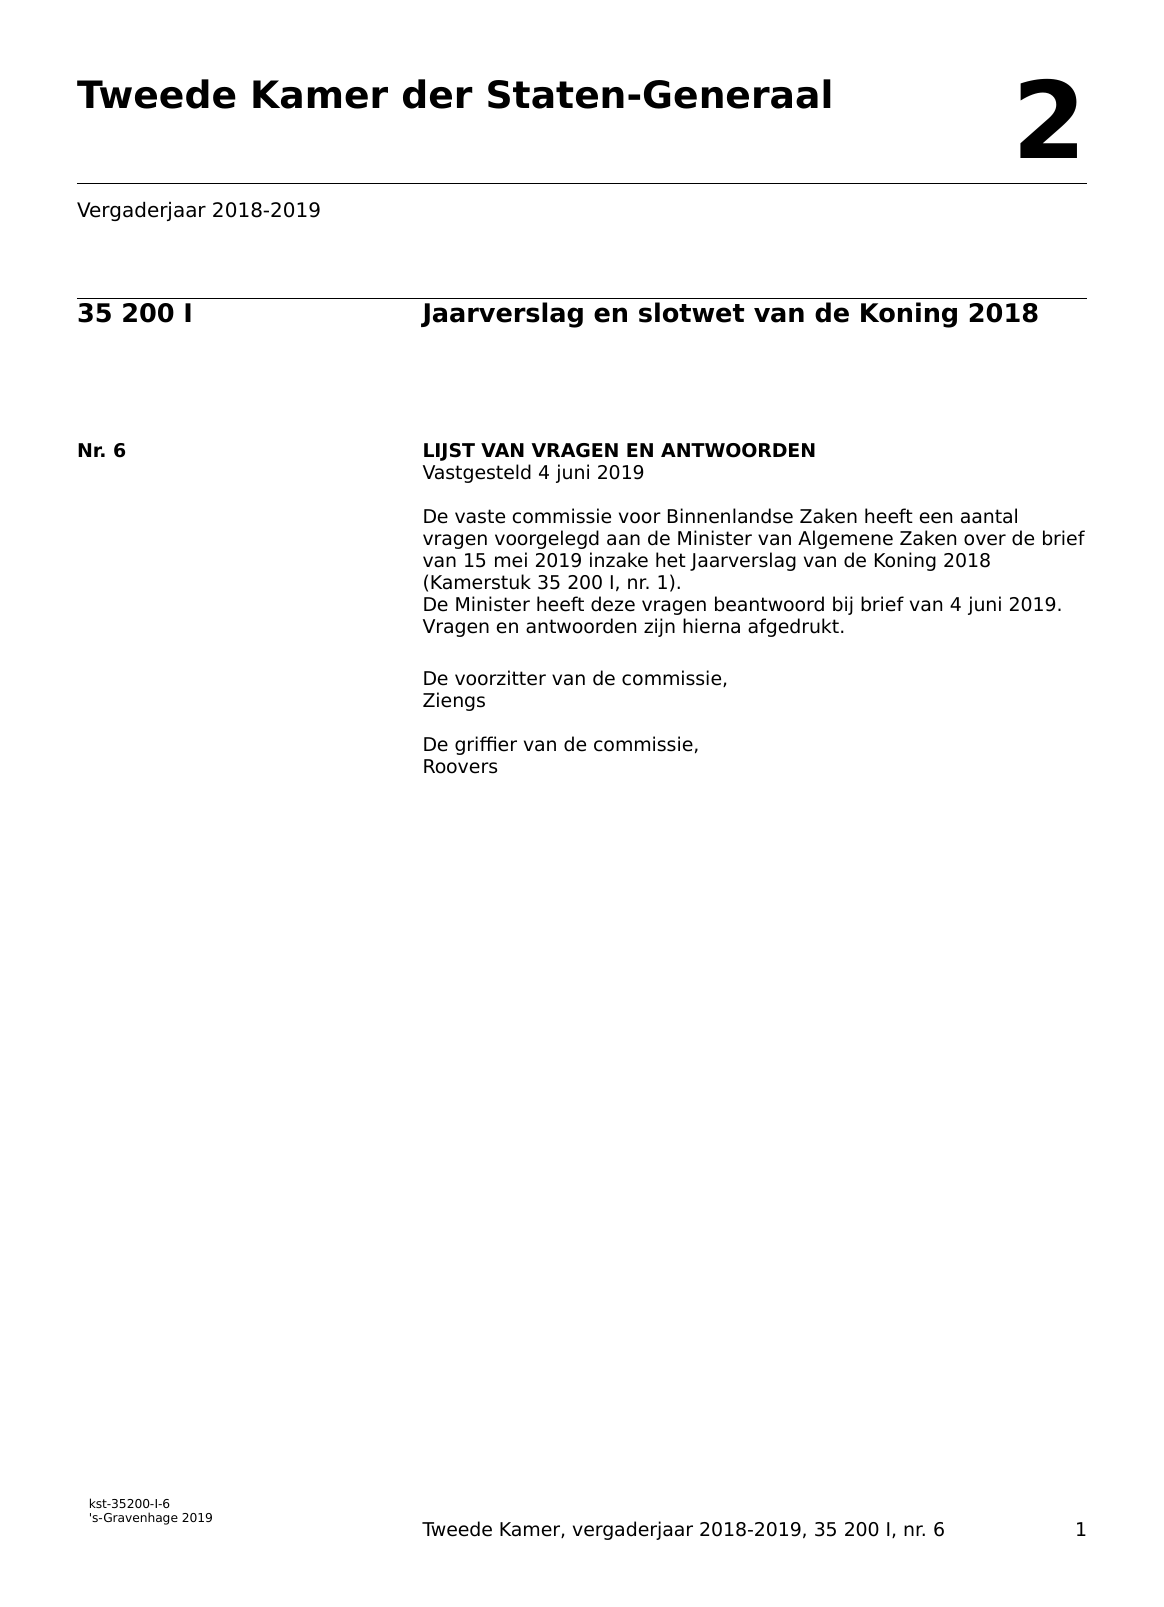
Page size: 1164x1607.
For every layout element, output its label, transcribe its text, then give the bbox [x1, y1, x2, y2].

subtitle Nr. 6 LIJST VAN VRAGEN EN ANTWOORDEN [77, 440, 1087, 462]
text 's-Gravenhage 2019 [88, 1511, 323, 1525]
text De voorzitter van de commissie, Ziengs [422, 668, 1087, 712]
text Vastgesteld 4 juni 2019 [422, 462, 1087, 484]
text De griffier van de commissie, Roovers [422, 734, 1087, 778]
text kst-35200-I-6 [88, 1497, 323, 1511]
table_header Tweede Kamer der Staten-Generaal [77, 59, 886, 183]
subtitle 35 200 I Jaarverslag en slotwet van de Koning 2018 [77, 299, 1087, 329]
text De vaste commissie voor Binnenlandse Zaken heeft een aantal vragen voorgelegd aan de Minister van Algemene Zaken over de brief van 15 mei 2019 inzake het Jaarverslag van de Koning 2018 (Kamerstuk 35 200 I, nr. 1). [422, 506, 1087, 594]
text De Minister heeft deze vragen beantwoord bij brief van 4 juni 2019. Vragen en antwoorden zijn hierna afgedrukt. [422, 594, 1087, 638]
table_header 2 [886, 59, 1087, 183]
table_cell Vergaderjaar 2018-2019 [77, 184, 1087, 298]
